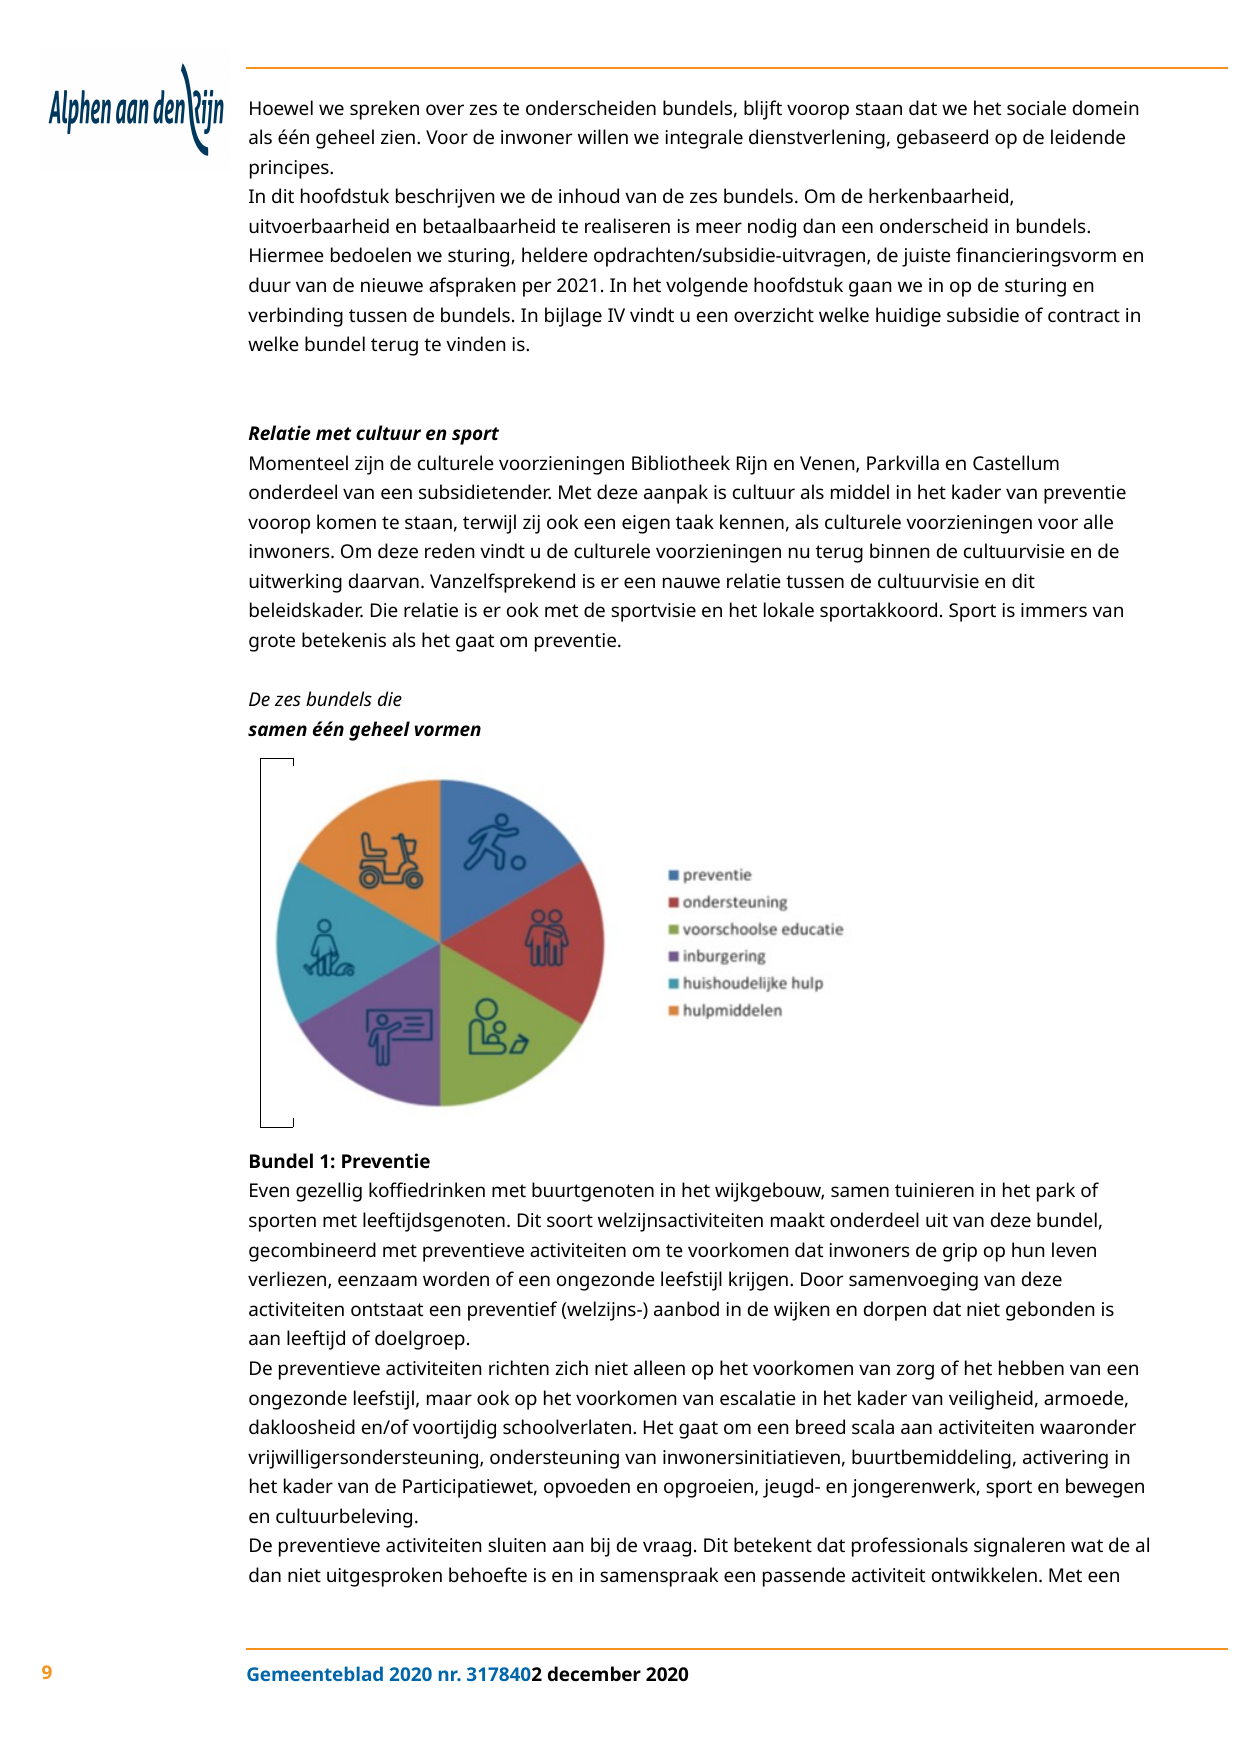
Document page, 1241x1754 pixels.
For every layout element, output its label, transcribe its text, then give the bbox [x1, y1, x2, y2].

text In dit hoofdstuk beschrijven we de inhoud van de zes bundels. Om de herkenbaarheid, uitvoerbaarheid en betaalbaarheid te realiseren is meer nodig dan een onderscheid in bundels. Hiermee bedoelen we sturing, heldere opdrachten/subsidie-uitvragen, de juiste financieringsvorm en duur van de nieuwe afspraken per 2021. In het volgende hoofdstuk gaan we in op de sturing en verbinding tussen de bundels. In bijlage IV vindt u een overzicht welke huidige subsidie of contract in welke bundel terug te vinden is. [248, 183, 1152, 357]
picture [268, 766, 860, 1118]
text De zes bundels die [248, 686, 1152, 712]
picture [41, 47, 231, 172]
text Momenteel zijn de culturele voorzieningen Bibliotheek Rijn en Venen, Parkvilla en Castellum onderdeel van een subsidietender. Met deze aanpak is cultuur als middel in het kader van preventie voorop komen te staan, terwijl zij ook een eigen taak kennen, als culturele voorzieningen voor alle inwoners. Om deze reden vindt u de culturele voorzieningen nu terug binnen de cultuurvisie en de uitwerking daarvan. Vanzelfsprekend is er een nauwe relatie tussen de cultuurvisie en dit beleidskader. Die relatie is er ook met de sportvisie en het lokale sportakkoord. Sport is immers van grote betekenis als het gaat om preventie. [248, 450, 1152, 653]
text Bundel 1: Preventie [248, 1148, 1152, 1174]
text samen één geheel vormen [248, 716, 1152, 742]
text De preventieve activiteiten richten zich niet alleen op het voorkomen van zorg of het hebben van een ongezonde leefstijl, maar ook op het voorkomen van escalatie in het kader van veiligheid, armoede, dakloosheid en/of voortijdig schoolverlaten. Het gaat om een breed scala aan activiteiten waaronder vrijwilligersondersteuning, ondersteuning van inwonersinitiatieven, buurtbemiddeling, activering in het kader van de Participatiewet, opvoeden en opgroeien, jeugd- en jongerenwerk, sport en bewegen en cultuurbeleving. [248, 1355, 1152, 1529]
text Relatie met cultuur en sport [248, 420, 1152, 446]
text Hoewel we spreken over zes te onderscheiden bundels, blijft voorop staan dat we het sociale domein als één geheel zien. Voor de inwoner willen we integrale dienstverlening, gebaseerd op de leidende principes. [248, 95, 1152, 180]
text Even gezellig koffiedrinken met buurtgenoten in het wijkgebouw, samen tuinieren in het park of sporten met leeftijdsgenoten. Dit soort welzijnsactiviteiten maakt onderdeel uit van deze bundel, gecombineerd met preventieve activiteiten om te voorkomen dat inwoners de grip op hun leven verliezen, eenzaam worden of een ongezonde leefstijl krijgen. Door samenvoeging van deze activiteiten ontstaat een preventief (welzijns-) aanbod in de wijken en dorpen dat niet gebonden is aan leeftijd of doelgroep. [248, 1178, 1152, 1351]
text De preventieve activiteiten sluiten aan bij de vraag. Dit betekent dat professionals signaleren wat de al dan niet uitgesproken behoefte is en in samenspraak een passende activiteit ontwikkelen. Met een [248, 1533, 1152, 1588]
